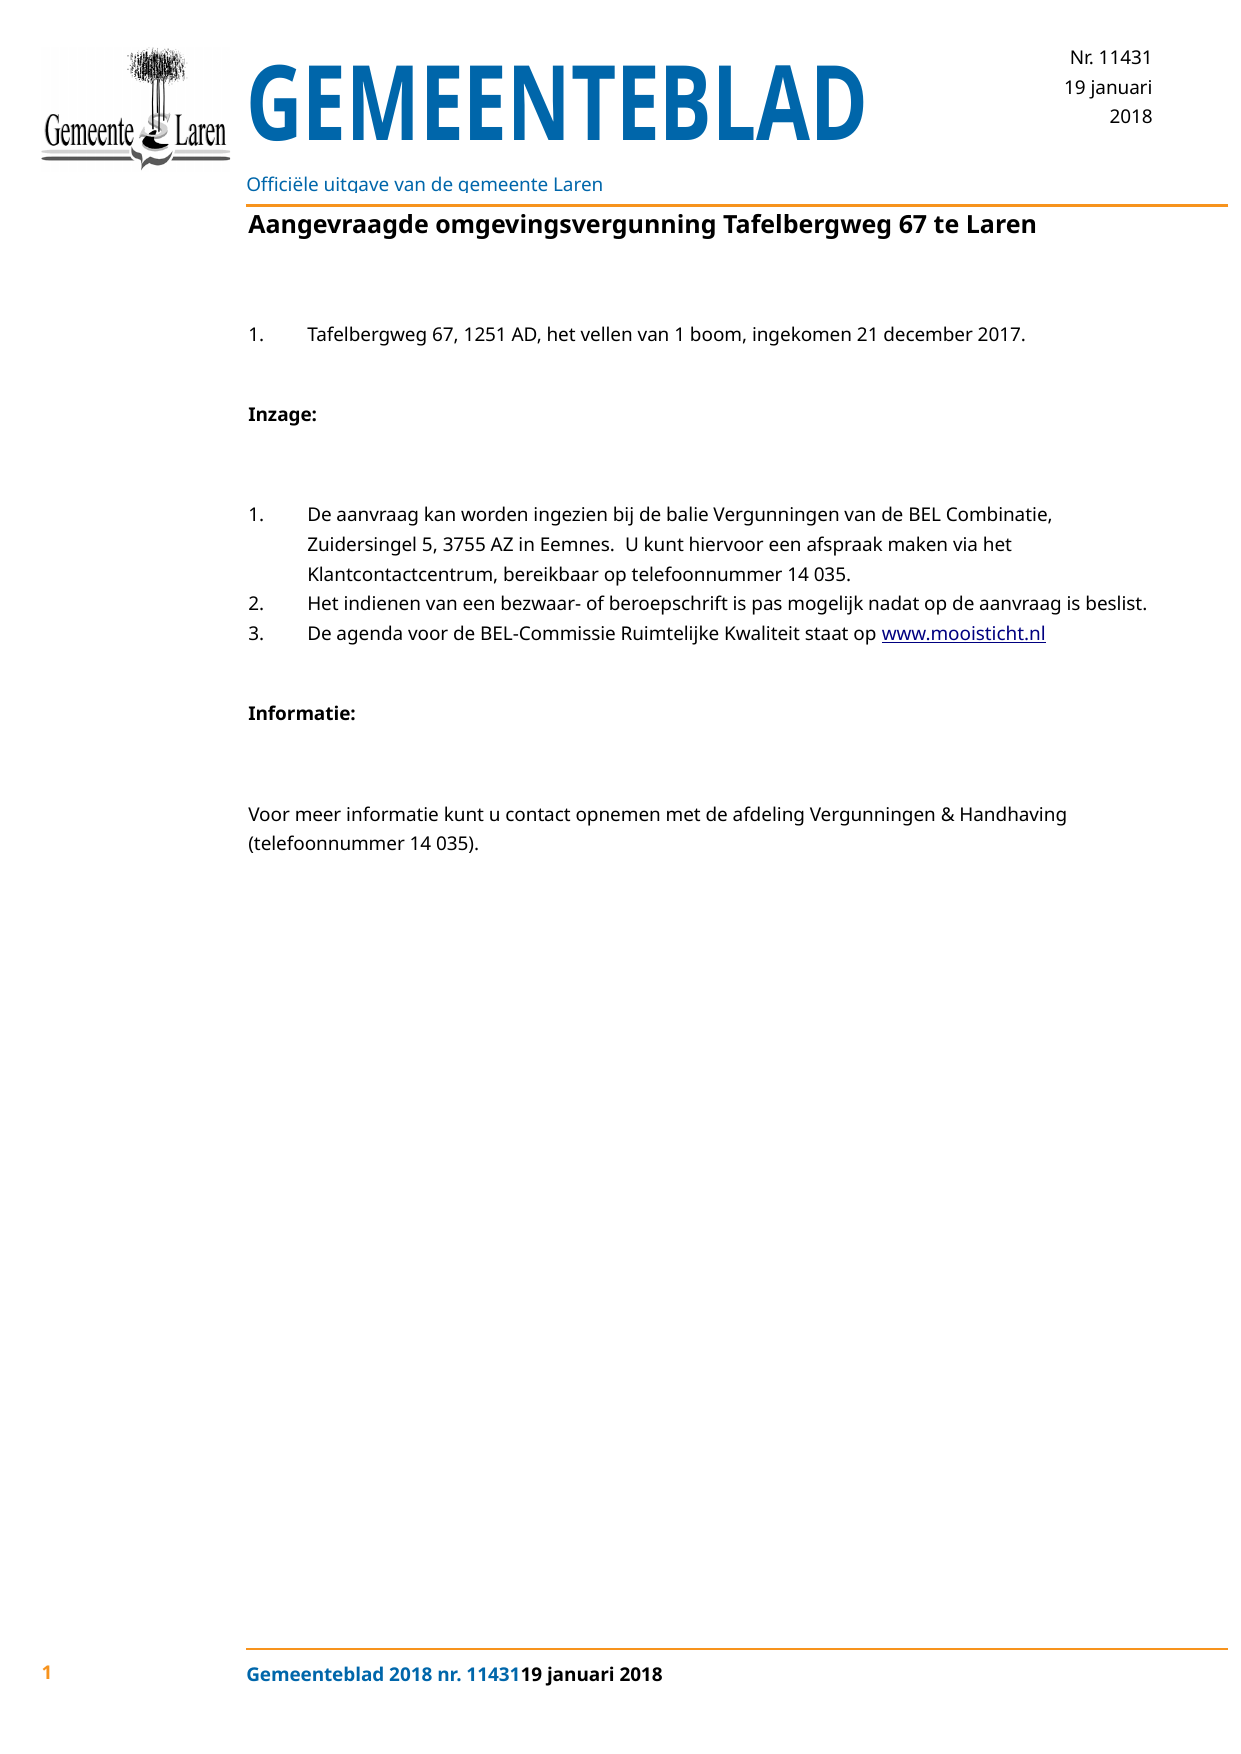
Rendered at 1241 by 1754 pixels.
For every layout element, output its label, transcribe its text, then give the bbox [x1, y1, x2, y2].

text Voor meer informatie kunt u contact opnemen met de afdeling Vergunningen & Handhaving (telefoonnummer 14 035). [248, 801, 1152, 856]
list Tafelbergweg 67, 1251 AD, het vellen van 1 boom, ingekomen 21 december 2017. [248, 321, 1152, 346]
text Informatie: [248, 700, 1152, 726]
text Inzage: [248, 401, 1152, 426]
list De agenda voor de BEL-Commissie Ruimtelijke Kwaliteit staat op www.mooisticht.nl [248, 620, 1152, 646]
list De aanvraag kan worden ingezien bij de balie Vergunningen van de BEL Combinatie, Zuidersingel 5, 3755 AZ in Eemnes. U kunt hiervoor een afspraak maken via het Klantcontactcentrum, bereikbaar op telefoonnummer 14 035. [248, 502, 1152, 586]
picture [41, 47, 231, 172]
list Het indienen van een bezwaar- of beroepschrift is pas mogelijk nadat op de aanvraag is beslist. [248, 590, 1152, 616]
text Aangevraagde omgevingsvergunning Tafelbergweg 67 te Laren [248, 207, 1152, 241]
